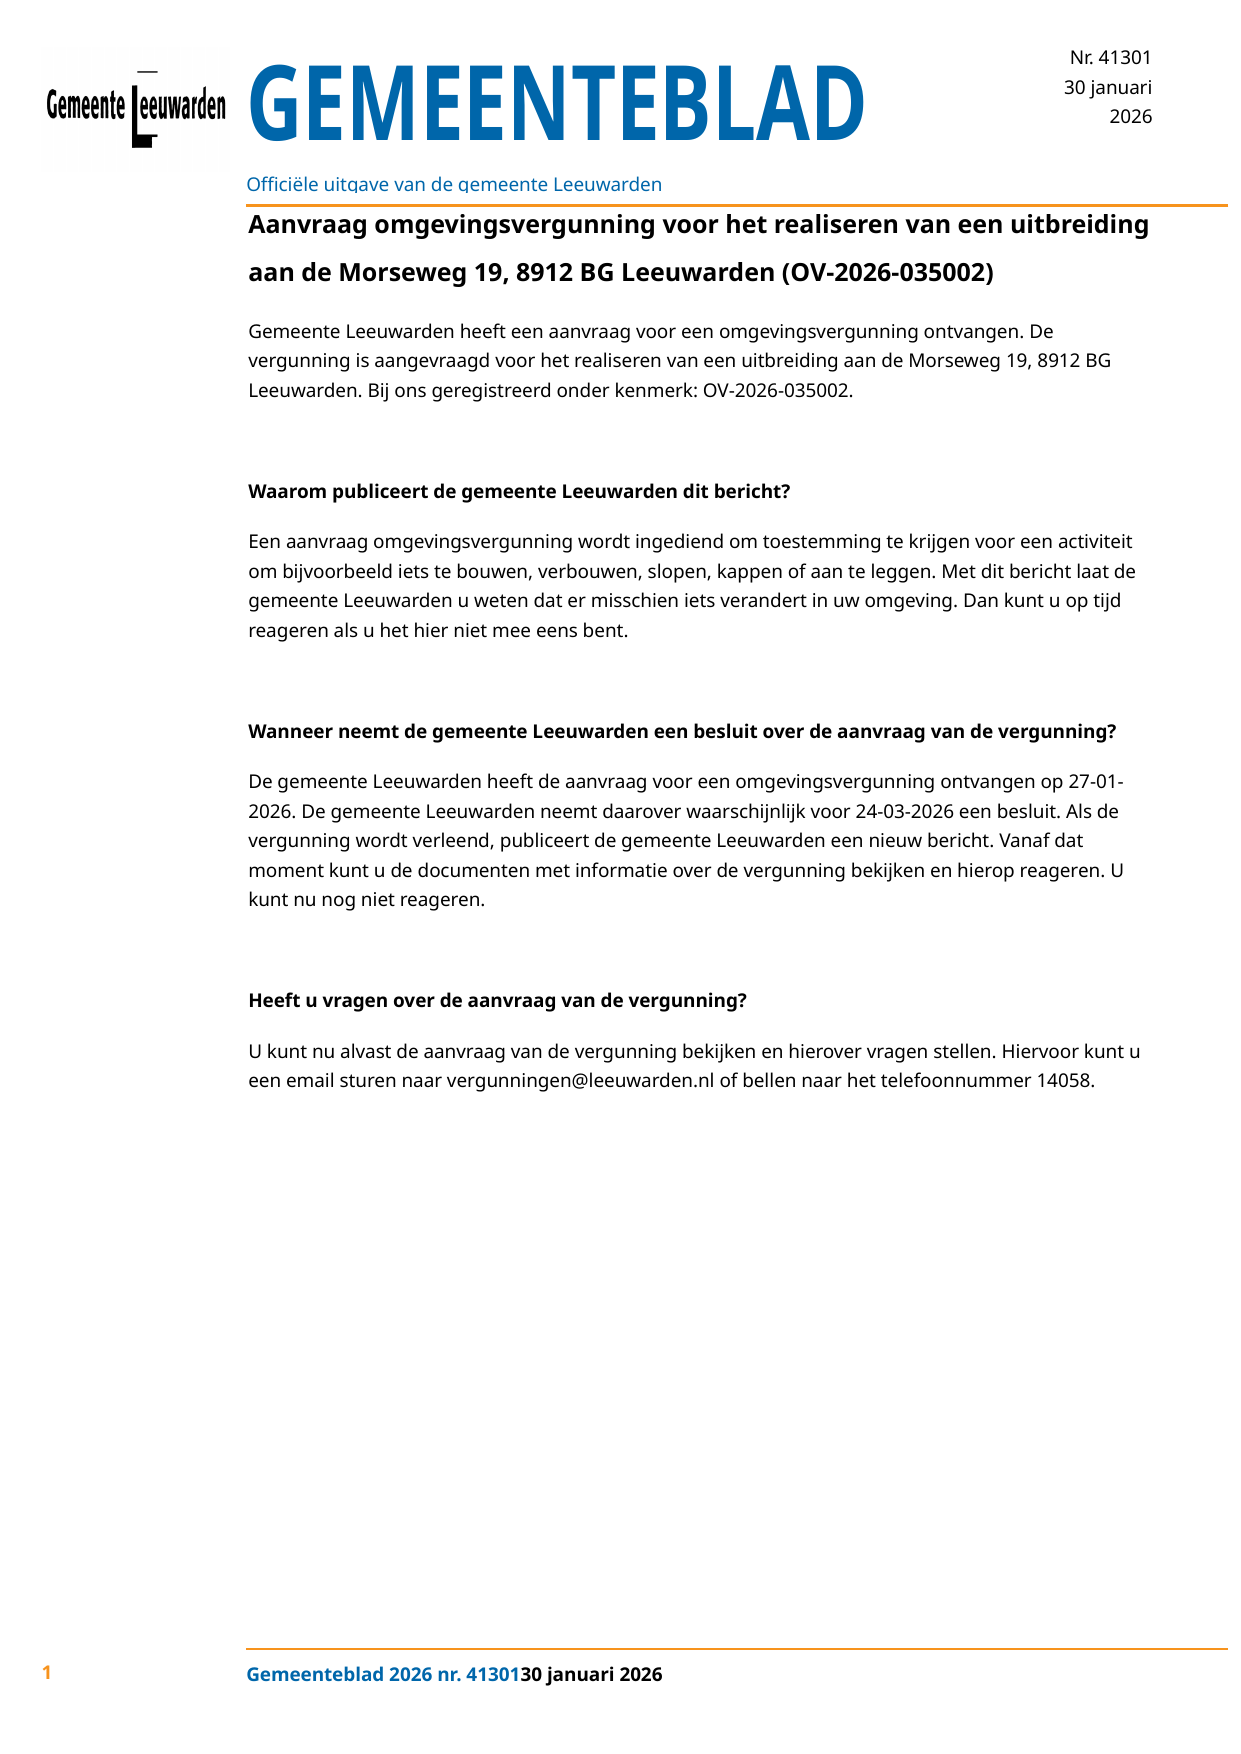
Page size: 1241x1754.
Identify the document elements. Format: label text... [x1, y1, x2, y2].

text Heeft u vragen over de aanvraag van de vergunning? [248, 987, 1152, 1013]
text Wanneer neemt de gemeente Leeuwarden een besluit over de aanvraag van de vergunning? [248, 718, 1152, 744]
text Waarom publiceert de gemeente Leeuwarden dit bericht? [248, 478, 1152, 504]
text Aanvraag omgevingsvergunning voor het realiseren van een uitbreiding aan de Morseweg 19, 8912 BG Leeuwarden (OV-2026-035002) [248, 207, 1152, 288]
text De gemeente Leeuwarden heeft de aanvraag voor een omgevingsvergunning ontvangen op 27-01-2026. De gemeente Leeuwarden neemt daarover waarschijnlijk voor 24-03-2026 een besluit. Als de vergunning wordt verleend, publiceert de gemeente Leeuwarden een nieuw bericht. Vanaf dat moment kunt u de documenten met informatie over de vergunning bekijken en hierop reageren. U kunt nu nog niet reageren. [248, 768, 1152, 912]
picture [41, 47, 231, 172]
text U kunt nu alvast de aanvraag van de vergunning bekijken en hierover vragen stellen. Hiervoor kunt u een email sturen naar vergunningen@leeuwarden.nl of bellen naar het telefoonnummer 14058. [248, 1038, 1152, 1093]
text Gemeente Leeuwarden heeft een aanvraag voor een omgevingsvergunning ontvangen. De vergunning is aangevraagd voor het realiseren van een uitbreiding aan de Morseweg 19, 8912 BG Leeuwarden. Bij ons geregistreerd onder kenmerk: OV-2026-035002. [248, 318, 1152, 403]
text Een aanvraag omgevingsvergunning wordt ingediend om toestemming te krijgen voor een activiteit om bijvoorbeeld iets te bouwen, verbouwen, slopen, kappen of aan te leggen. Met dit bericht laat de gemeente Leeuwarden u weten dat er misschien iets verandert in uw omgeving. Dan kunt u op tijd reageren als u het hier niet mee eens bent. [248, 528, 1152, 643]
